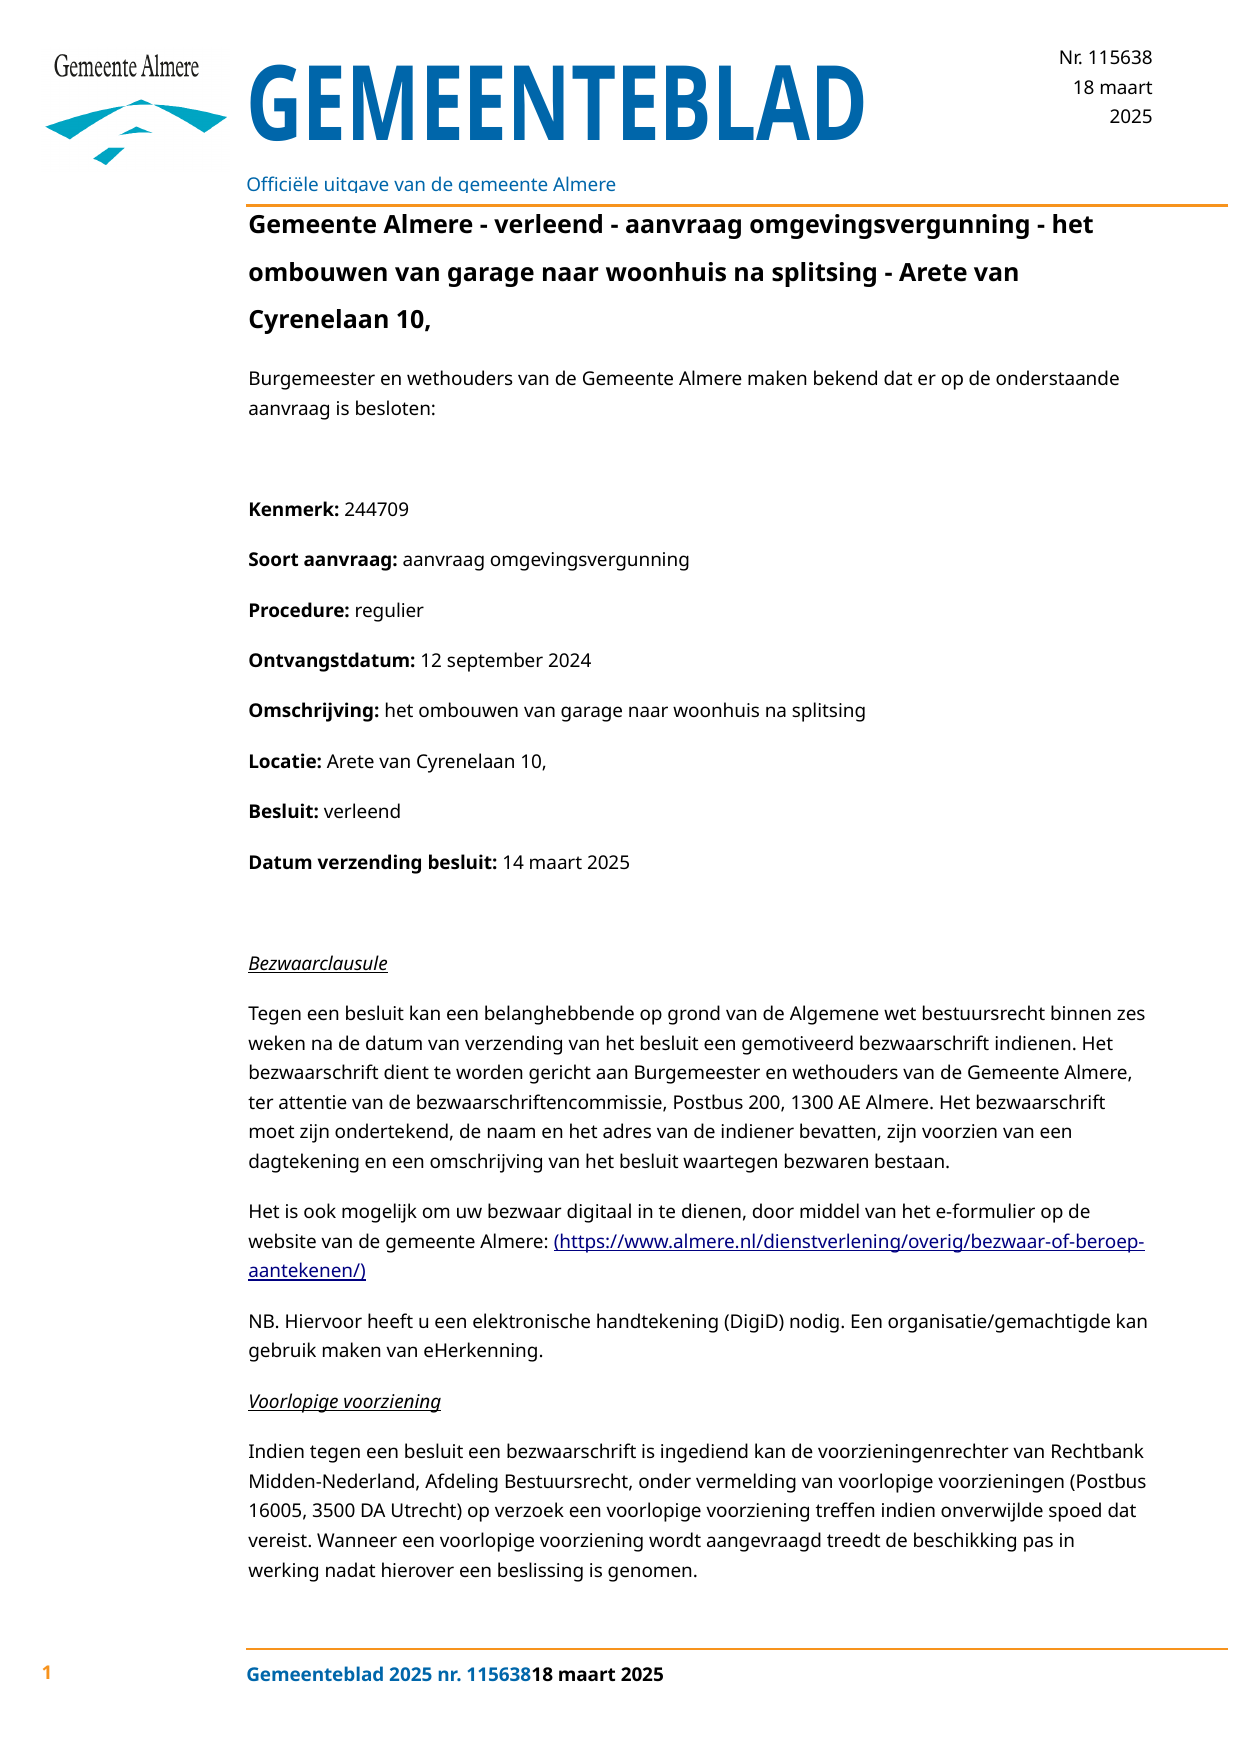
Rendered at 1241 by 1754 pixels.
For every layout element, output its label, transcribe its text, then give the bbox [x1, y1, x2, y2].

text Indien tegen een besluit een bezwaarschrift is ingediend kan de voorzieningenrechter van Rechtbank Midden-Nederland, Afdeling Bestuursrecht, onder vermelding van voorlopige voorzieningen (Postbus 16005, 3500 DA Utrecht) op verzoek een voorlopige voorziening treffen indien onverwijlde spoed dat vereist. Wanneer een voorlopige voorziening wordt aangevraagd treedt de beschikking pas in werking nadat hierover een beslissing is genomen. [248, 1438, 1152, 1582]
text Voorlopige voorziening [248, 1388, 1152, 1414]
text Kenmerk: 244709 [248, 496, 1152, 522]
text Omschrijving: het ombouwen van garage naar woonhuis na splitsing [248, 698, 1152, 723]
text Datum verzending besluit: 14 maart 2025 [248, 849, 1152, 874]
text NB. Hiervoor heeft u een elektronische handtekening (DigiD) nodig. Een organisatie/gemachtigde kan gebruik maken van eHerkenning. [248, 1308, 1152, 1363]
text Burgemeester en wethouders van de Gemeente Almere maken bekend dat er op de onderstaande aanvraag is besloten: [248, 366, 1152, 421]
text Besluit: verleend [248, 798, 1152, 824]
text Gemeente Almere - verleend - aanvraag omgevingsvergunning - het ombouwen van garage naar woonhuis na splitsing - Arete van Cyrenelaan 10, [248, 207, 1152, 336]
text Soort aanvraag: aanvraag omgevingsvergunning [248, 546, 1152, 572]
text Locatie: Arete van Cyrenelaan 10, [248, 748, 1152, 774]
text Ontvangstdatum: 12 september 2024 [248, 647, 1152, 673]
text Procedure: regulier [248, 597, 1152, 622]
text Bezwaarclausule [248, 950, 1152, 975]
text Tegen een besluit kan een belanghebbende op grond van de Algemene wet bestuursrecht binnen zes weken na de datum van verzending van het besluit een gemotiveerd bezwaarschrift indienen. Het bezwaarschrift dient te worden gericht aan Burgemeester en wethouders van de Gemeente Almere, ter attentie van de bezwaarschriftencommissie, Postbus 200, 1300 AE Almere. Het bezwaarschrift moet zijn ondertekend, de naam en het adres van de indiener bevatten, zijn voorzien van een dagtekening en een omschrijving van het besluit waartegen bezwaren bestaan. [248, 1000, 1152, 1174]
picture [41, 47, 231, 172]
text Het is ook mogelijk om uw bezwaar digitaal in te dienen, door middel van het e-formulier op de website van de gemeente Almere: (https://www.almere.nl/dienstverlening/overig/bezwaar-of-beroep-aantekenen/) [248, 1198, 1152, 1283]
